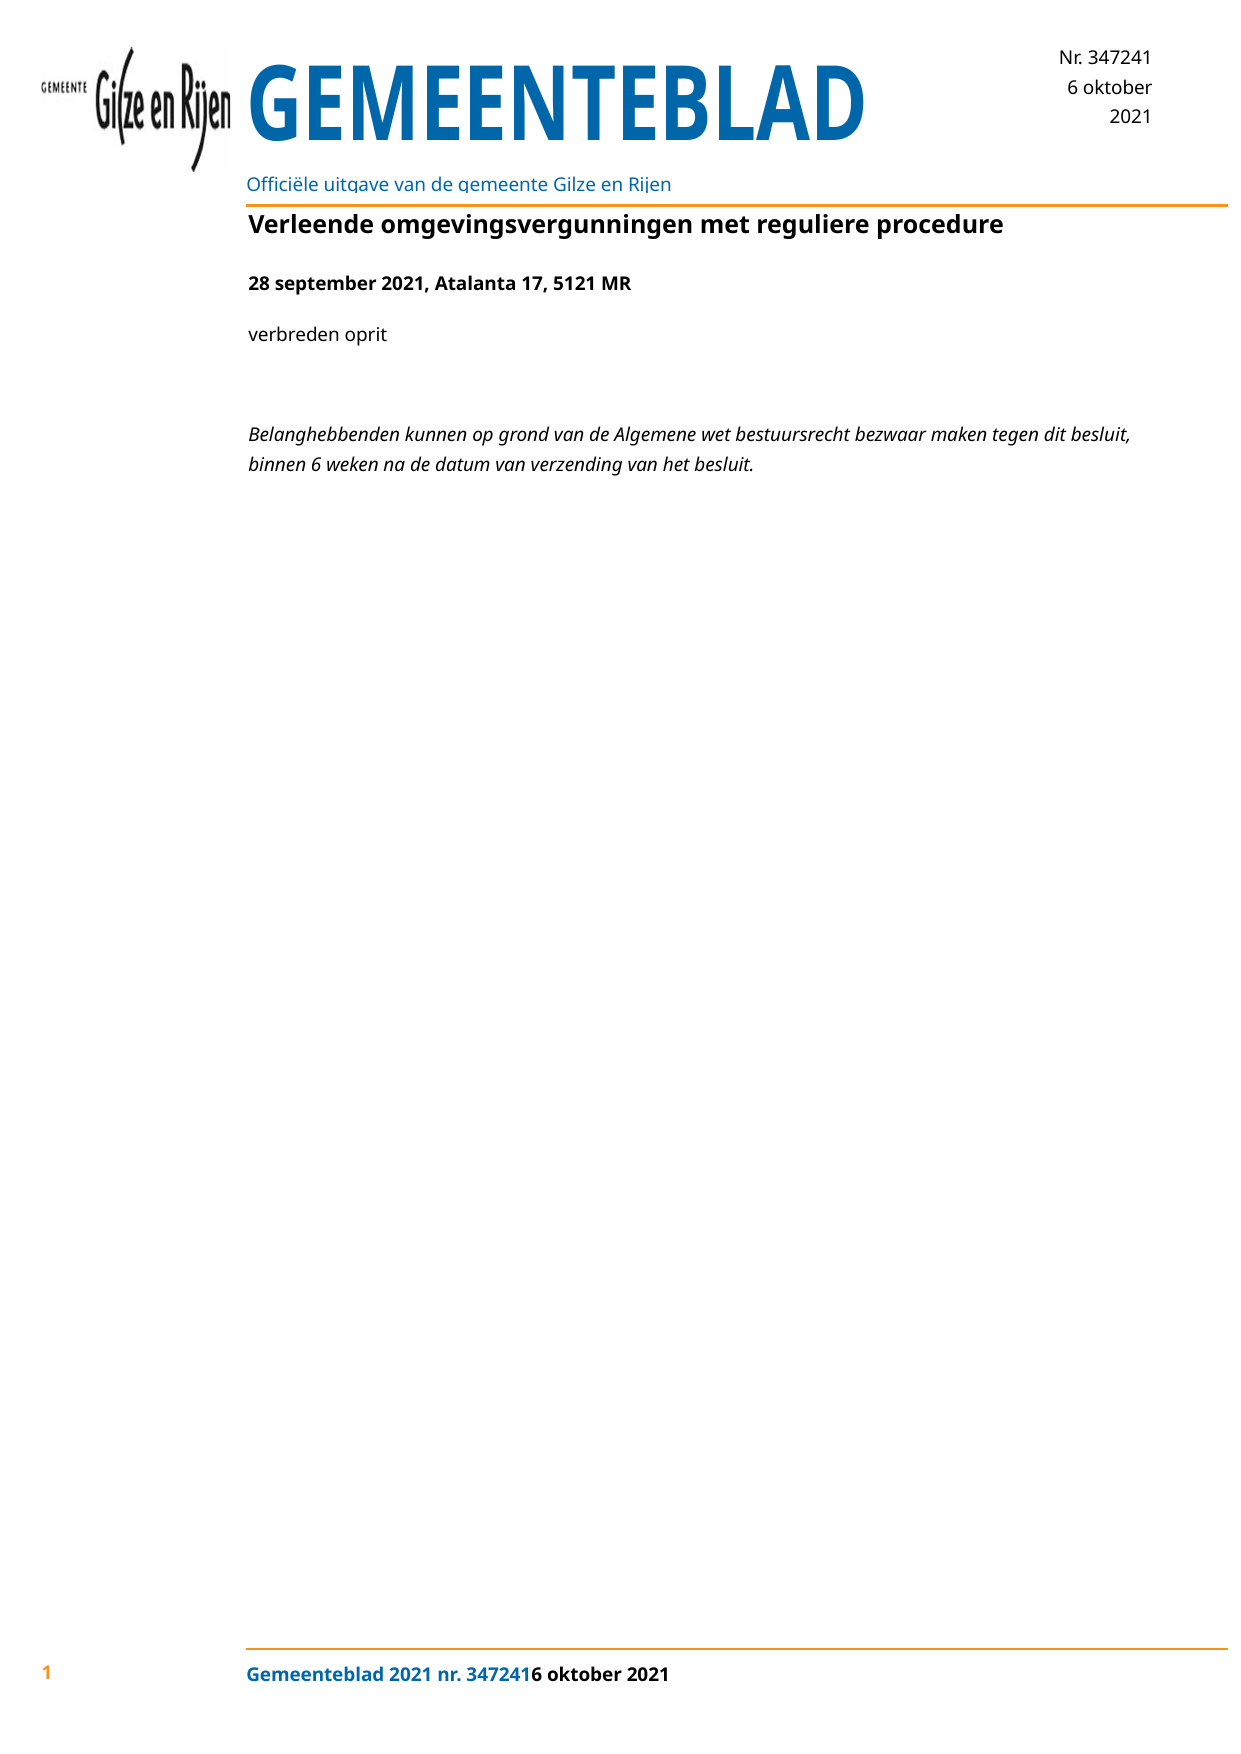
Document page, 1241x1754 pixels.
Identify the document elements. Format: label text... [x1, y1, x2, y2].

text Verleende omgevingsvergunningen met reguliere procedure [248, 207, 1152, 241]
text 28 september 2021, Atalanta 17, 5121 MR [248, 270, 1152, 296]
text verbreden oprit [248, 321, 1152, 346]
text Belanghebbenden kunnen op grond van de Algemene wet bestuursrecht bezwaar maken tegen dit besluit, binnen 6 weken na de datum van verzending van het besluit. [248, 422, 1152, 477]
picture [41, 47, 231, 172]
